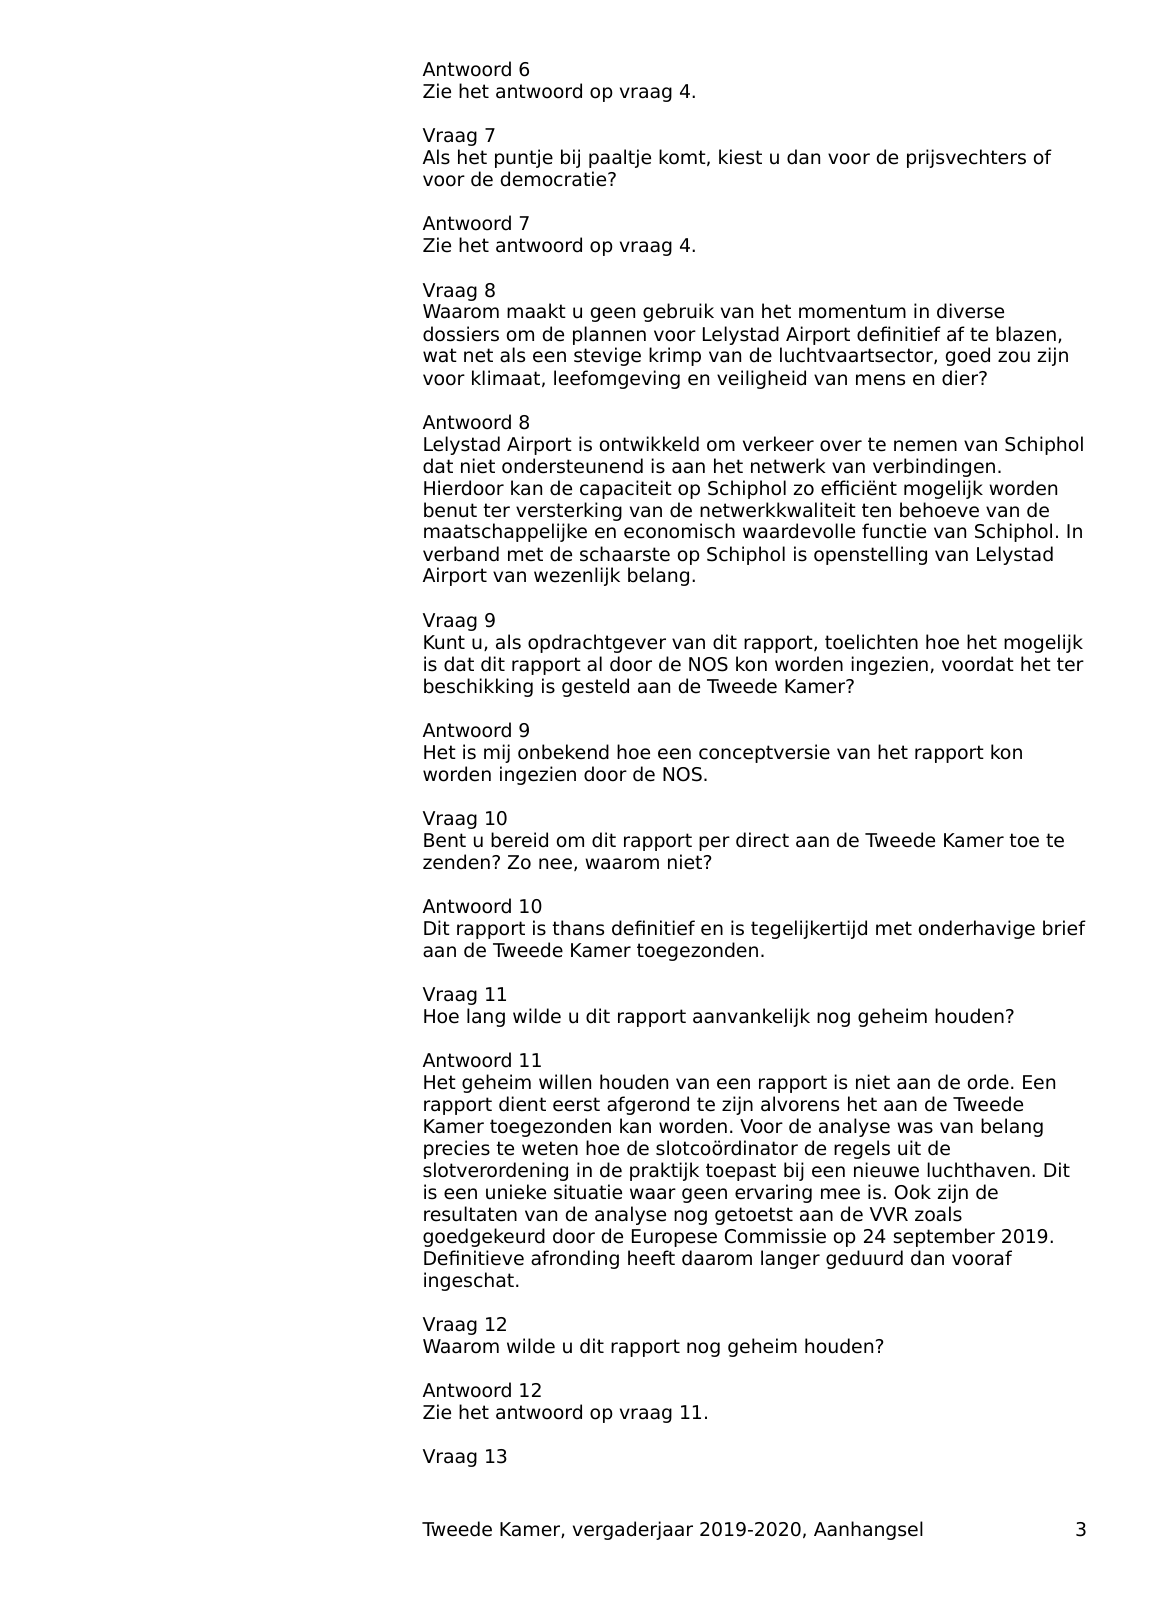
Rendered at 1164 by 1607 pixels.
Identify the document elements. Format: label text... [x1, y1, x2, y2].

text Het is mij onbekend hoe een conceptversie van het rapport kon worden ingezien door de NOS. [422, 742, 1087, 786]
text Als het puntje bij paaltje komt, kiest u dan voor de prijsvechters of voor de democratie? [422, 147, 1087, 191]
text Waarom wilde u dit rapport nog geheim houden? [422, 1336, 1087, 1358]
text Vraag 13 [422, 1446, 1087, 1468]
text Antwoord 10 [422, 896, 1087, 918]
text Het geheim willen houden van een rapport is niet aan de orde. Een rapport dient eerst afgerond te zijn alvorens het aan de Tweede Kamer toegezonden kan worden. Voor de analyse was van belang precies te weten hoe de slotcoördinator de regels uit de slotverordening in de praktijk toepast bij een nieuwe luchthaven. Dit is een unieke situatie waar geen ervaring mee is. Ook zijn de resultaten van de analyse nog getoetst aan de VVR zoals goedgekeurd door de Europese Commissie op 24 september 2019. Definitieve afronding heeft daarom langer geduurd dan vooraf ingeschat. [422, 1072, 1087, 1292]
text Antwoord 11 [422, 1050, 1087, 1072]
text Antwoord 9 [422, 720, 1087, 742]
text Antwoord 12 [422, 1380, 1087, 1402]
text Bent u bereid om dit rapport per direct aan de Tweede Kamer toe te zenden? Zo nee, waarom niet? [422, 830, 1087, 874]
text Zie het antwoord op vraag 4. [422, 235, 1087, 257]
text Vraag 9 [422, 609, 1087, 632]
text Lelystad Airport is ontwikkeld om verkeer over te nemen van Schiphol dat niet ondersteunend is aan het netwerk van verbindingen. Hierdoor kan de capaciteit op Schiphol zo efficiënt mogelijk worden benut ter versterking van de netwerkkwaliteit ten behoeve van de maatschappelijke en economisch waardevolle functie van Schiphol. In verband met de schaarste op Schiphol is openstelling van Lelystad Airport van wezenlijk belang. [422, 433, 1087, 587]
text Antwoord 8 [422, 412, 1087, 433]
text Hoe lang wilde u dit rapport aanvankelijk nog geheim houden? [422, 1006, 1087, 1028]
text Vraag 12 [422, 1314, 1087, 1336]
text Vraag 10 [422, 808, 1087, 830]
text Zie het antwoord op vraag 11. [422, 1402, 1087, 1424]
text Vraag 7 [422, 125, 1087, 147]
text Dit rapport is thans definitief en is tegelijkertijd met onderhavige brief aan de Tweede Kamer toegezonden. [422, 918, 1087, 962]
text Antwoord 6 [422, 59, 1087, 81]
text Zie het antwoord op vraag 4. [422, 81, 1087, 103]
text Vraag 11 [422, 984, 1087, 1006]
text Waarom maakt u geen gebruik van het momentum in diverse dossiers om de plannen voor Lelystad Airport definitief af te blazen, wat net als een stevige krimp van de luchtvaartsector, goed zou zijn voor klimaat, leefomgeving en veiligheid van mens en dier? [422, 301, 1087, 389]
text Kunt u, als opdrachtgever van dit rapport, toelichten hoe het mogelijk is dat dit rapport al door de NOS kon worden ingezien, voordat het ter beschikking is gesteld aan de Tweede Kamer? [422, 632, 1087, 697]
text Vraag 8 [422, 279, 1087, 301]
text Antwoord 7 [422, 213, 1087, 235]
